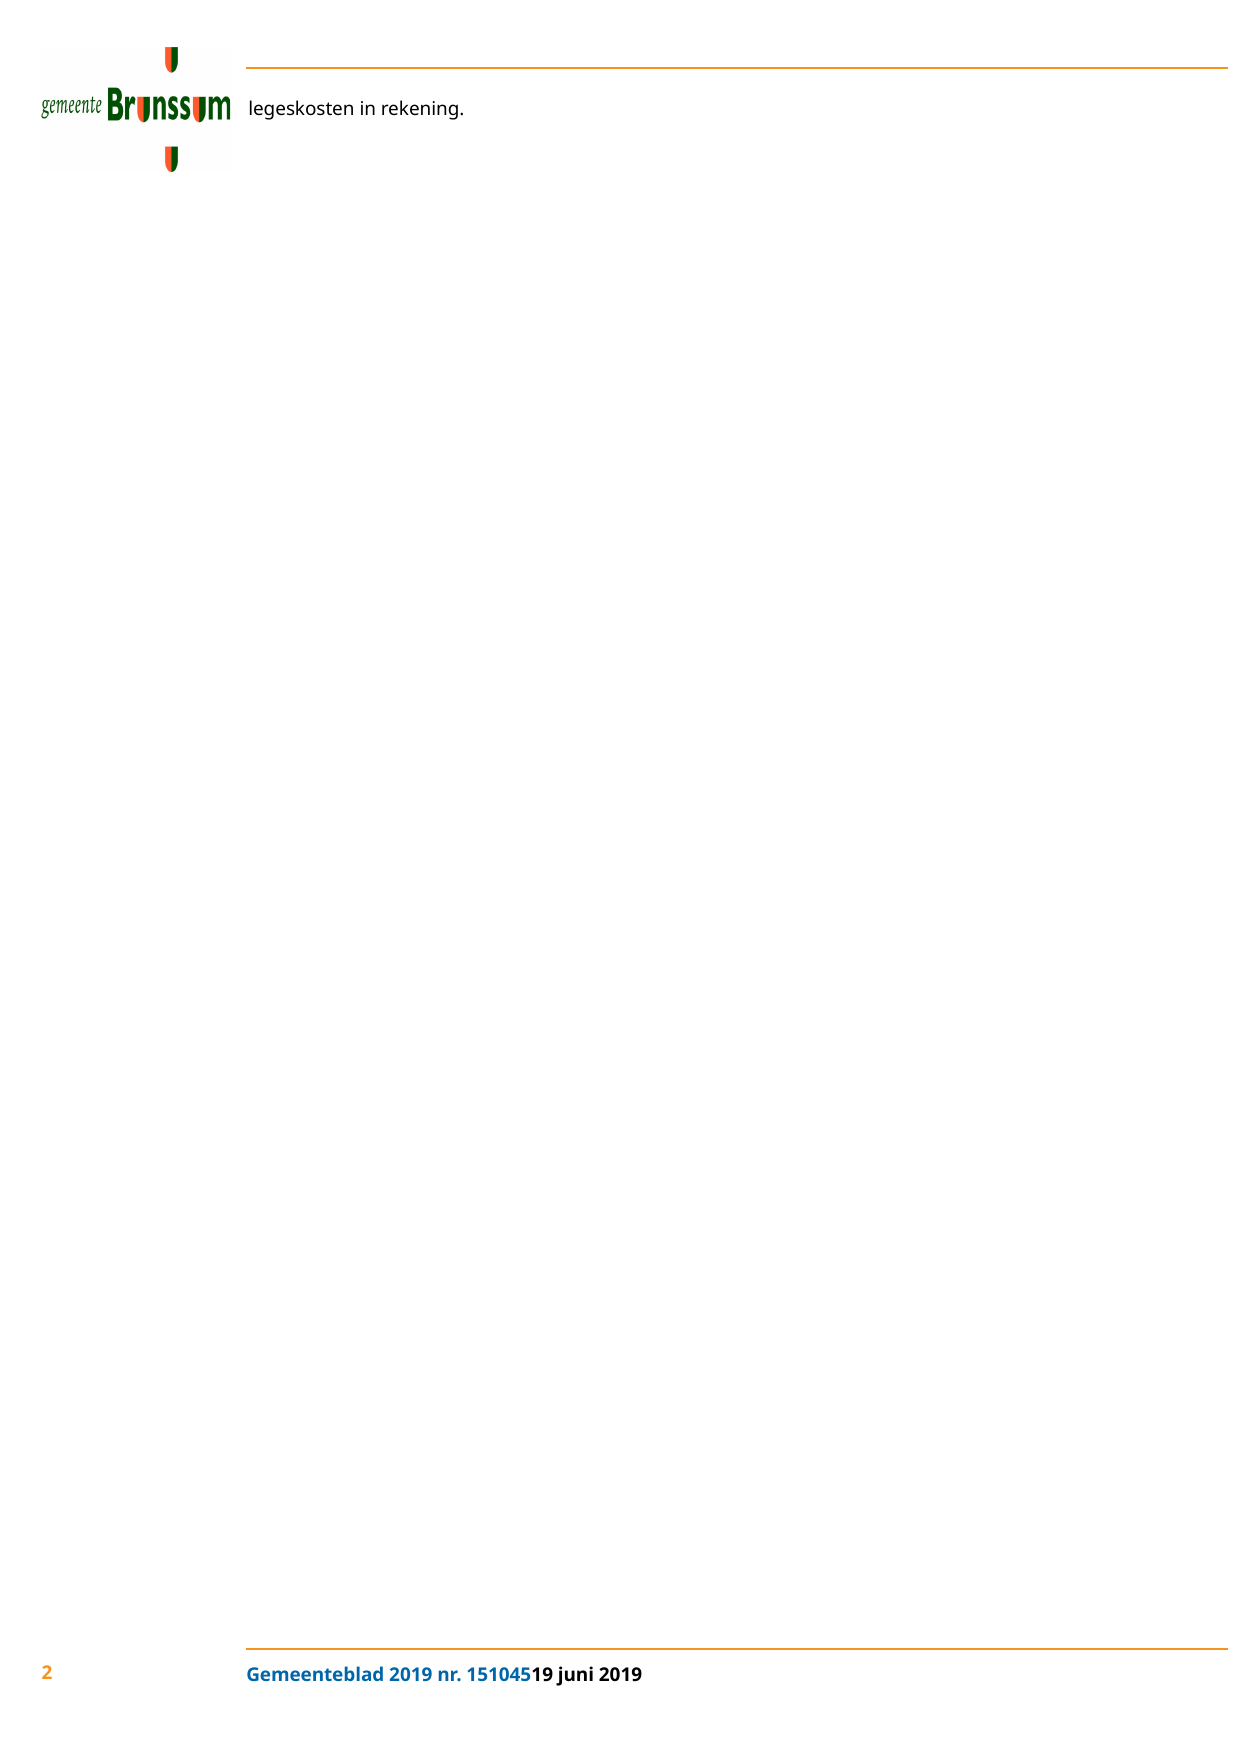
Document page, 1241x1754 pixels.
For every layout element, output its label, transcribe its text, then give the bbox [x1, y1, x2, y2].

picture [41, 47, 231, 172]
text legeskosten in rekening. [248, 95, 1152, 121]
